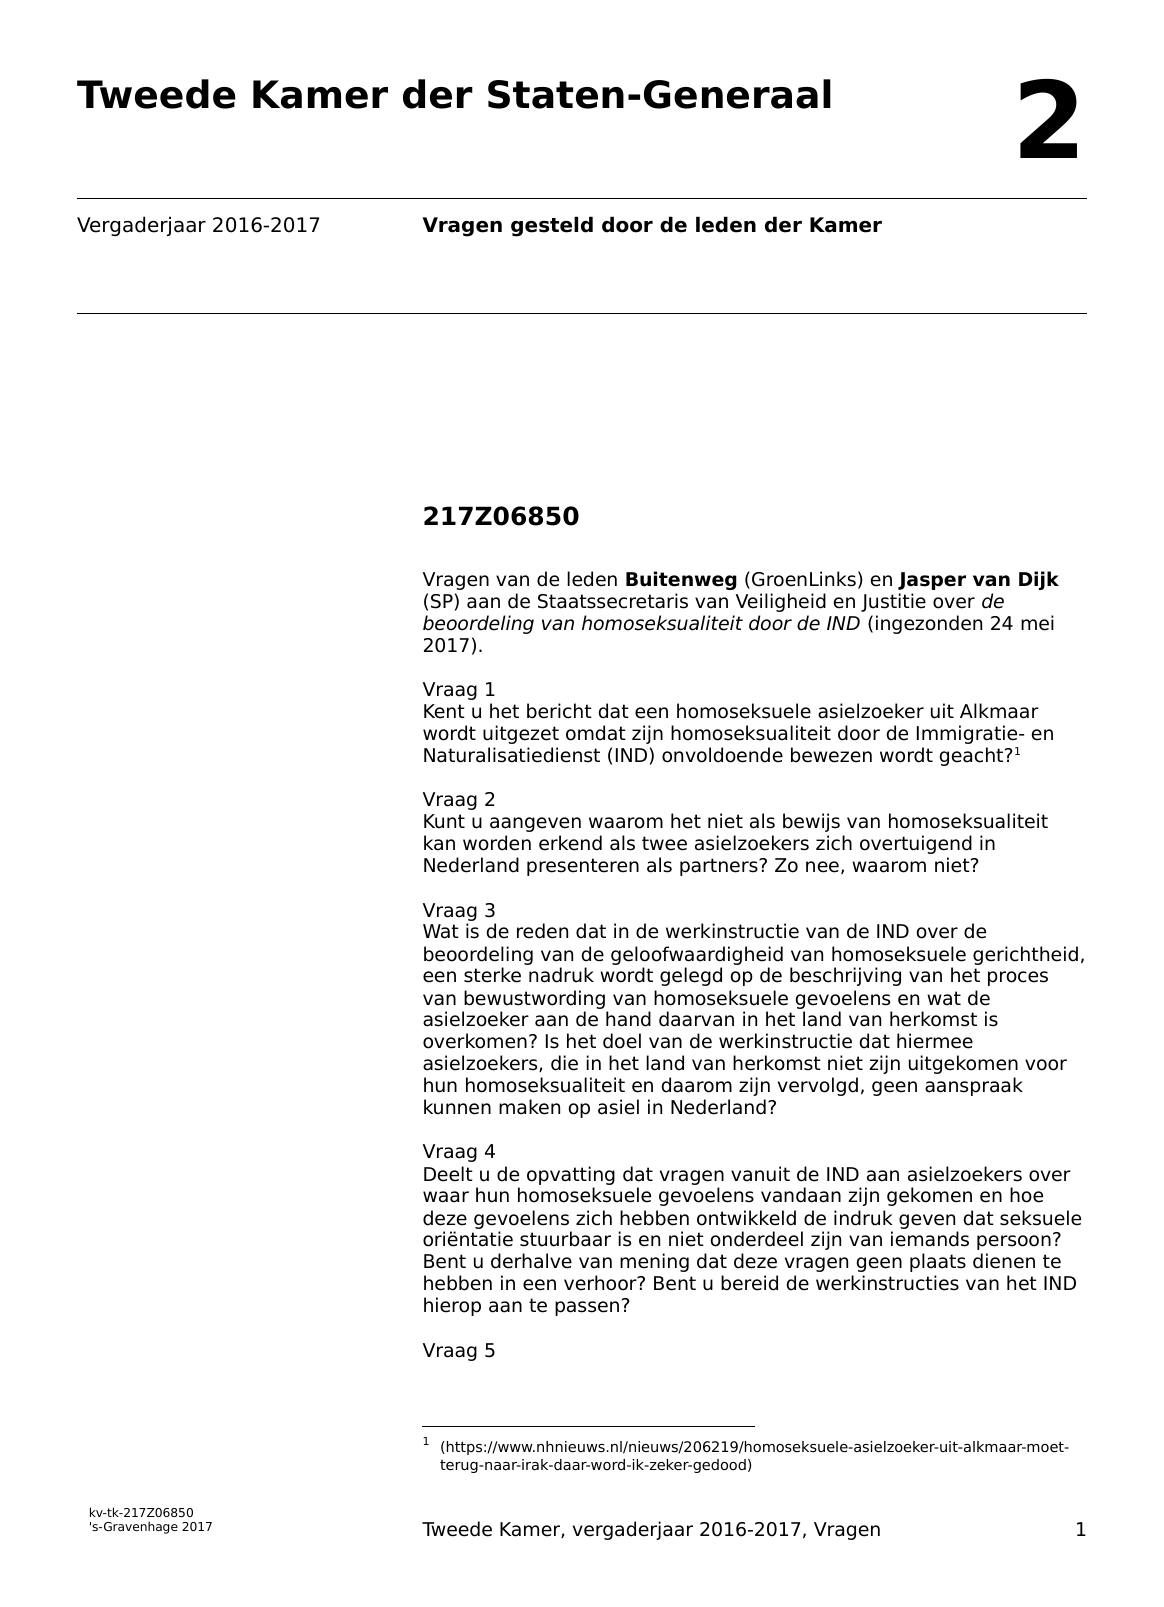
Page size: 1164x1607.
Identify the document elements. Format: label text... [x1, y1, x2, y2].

text 217Z06850 [422, 502, 1087, 531]
text Vraag 3 [422, 899, 1087, 921]
text Kent u het bericht dat een homoseksuele asielzoeker uit Alkmaar wordt uitgezet omdat zijn homoseksualiteit door de Immigratie- en Naturalisatiedienst (IND) onvoldoende bewezen wordt geacht? [422, 701, 1087, 767]
text Wat is de reden dat in de werkinstructie van de IND over de beoordeling van de geloofwaardigheid van homoseksuele gerichtheid, een sterke nadruk wordt gelegd op de beschrijving van het proces van bewustwording van homoseksuele gevoelens en wat de asielzoeker aan de hand daarvan in het land van herkomst is overkomen? Is het doel van de werkinstructie dat hiermee asielzoekers, die in het land van herkomst niet zijn uitgekomen voor hun homoseksualiteit en daarom zijn vervolgd, geen aanspraak kunnen maken op asiel in Nederland? [422, 921, 1087, 1119]
table_cell Vergaderjaar 2016-2017 [77, 199, 422, 313]
text 's-Gravenhage 2017 [88, 1520, 323, 1534]
text Deelt u de opvatting dat vragen vanuit de IND aan asielzoekers over waar hun homoseksuele gevoelens vandaan zijn gekomen en hoe deze gevoelens zich hebben ontwikkeld de indruk geven dat seksuele oriëntatie stuurbaar is en niet onderdeel zijn van iemands persoon? Bent u derhalve van mening dat deze vragen geen plaats dienen te hebben in een verhoor? Bent u bereid de werkinstructies van het IND hierop aan te passen? [422, 1163, 1087, 1317]
text Vraag 4 [422, 1141, 1087, 1163]
table_header Tweede Kamer der Staten-Generaal [77, 59, 886, 198]
text (https://www.nhnieuws.nl/nieuws/206219/homoseksuele-asielzoeker-uit-alkmaar-moet-terug-naar-irak-daar-word-ik-zeker-gedood) [422, 1435, 1087, 1474]
text Vragen van de leden Buitenweg (GroenLinks) en Jasper van Dijk (SP) aan de Staatssecretaris van Veiligheid en Justitie over de beoordeling van homoseksualiteit door de IND (ingezonden 24 mei 2017). [422, 569, 1087, 657]
text Vraag 1 [422, 679, 1087, 701]
text Kunt u aangeven waarom het niet als bewijs van homoseksualiteit kan worden erkend als twee asielzoekers zich overtuigend in Nederland presenteren als partners? Zo nee, waarom niet? [422, 811, 1087, 877]
text Vraag 5 [422, 1339, 1087, 1361]
table_header 2 [886, 59, 1087, 198]
text Vraag 2 [422, 789, 1087, 811]
text kv-tk-217Z06850 [88, 1506, 323, 1520]
table_cell Vragen gesteld door de leden der Kamer [422, 199, 1087, 313]
